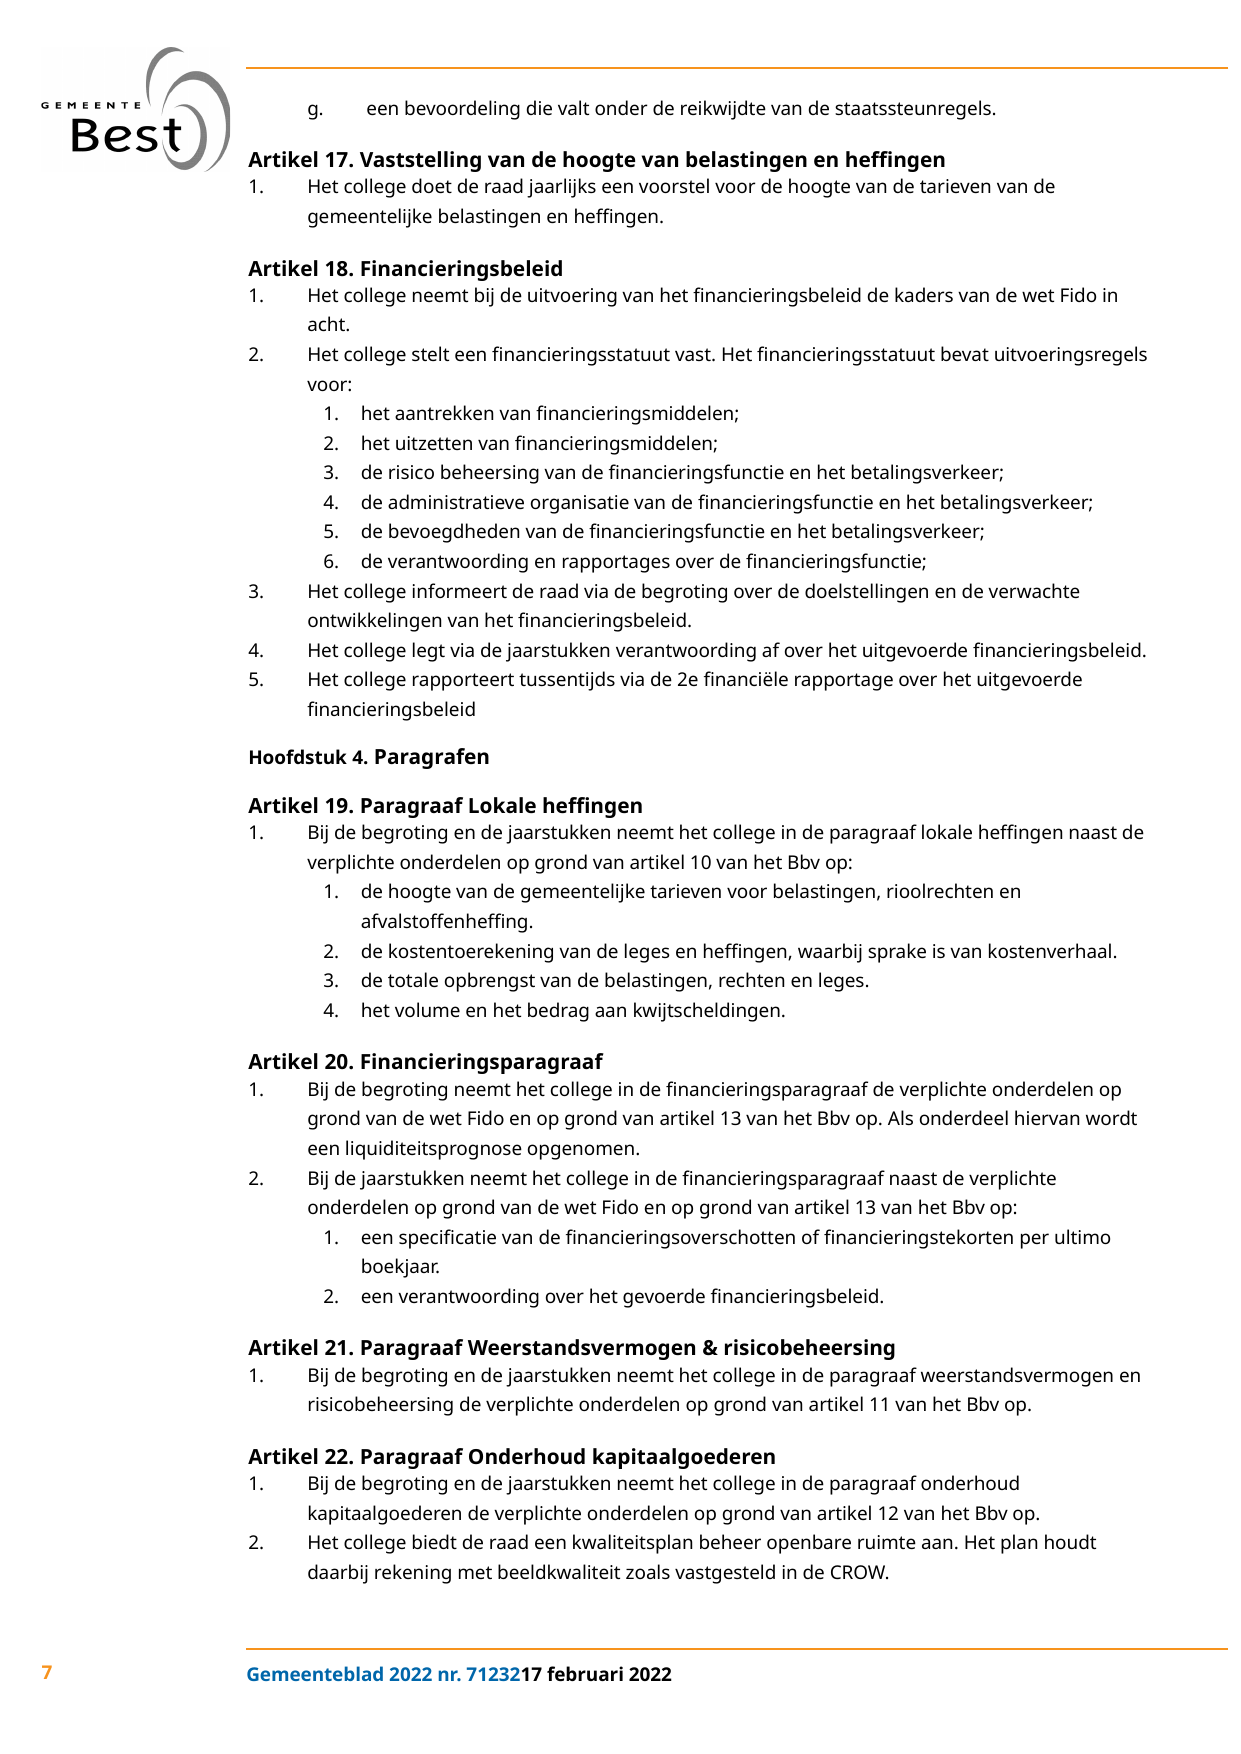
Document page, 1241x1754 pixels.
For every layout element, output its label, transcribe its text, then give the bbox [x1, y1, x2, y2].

list Bij de begroting en de jaarstukken neemt het college in de paragraaf onderhoud kapitaalgoederen de verplichte onderdelen op grond van artikel 12 van het Bbv op. [248, 1470, 1152, 1526]
list een verantwoording over het gevoerde financieringsbeleid. [323, 1283, 1152, 1309]
text Artikel 22. Paragraaf Onderhoud kapitaalgoederen [248, 1442, 1152, 1470]
list Bij de begroting en de jaarstukken neemt het college in de paragraaf lokale heffingen naast de verplichte onderdelen op grond van artikel 10 van het Bbv op: [248, 819, 1152, 875]
text Artikel 19. Paragraaf Lokale heffingen [248, 791, 1152, 819]
text Artikel 20. Financieringsparagraaf [248, 1047, 1152, 1076]
list de bevoegdheden van de financieringsfunctie en het betalingsverkeer; [323, 519, 1152, 544]
list Bij de begroting en de jaarstukken neemt het college in de paragraaf weerstandsvermogen en risicobeheersing de verplichte onderdelen op grond van artikel 11 van het Bbv op. [248, 1362, 1152, 1417]
list het volume en het bedrag aan kwijtscheldingen. [323, 997, 1152, 1023]
list Het college doet de raad jaarlijks een voorstel voor de hoogte van de tarieven van de gemeentelijke belastingen en heffingen. [248, 174, 1152, 229]
list Het college informeert de raad via de begroting over de doelstellingen en de verwachte ontwikkelingen van het financieringsbeleid. [248, 578, 1152, 633]
list Bij de begroting neemt het college in de financieringsparagraaf de verplichte onderdelen op grond van de wet Fido en op grond van artikel 13 van het Bbv op. Als onderdeel hiervan wordt een liquiditeitsprognose opgenomen. [248, 1076, 1152, 1161]
list de risico beheersing van de financieringsfunctie en het betalingsverkeer; [323, 459, 1152, 485]
list Het college stelt een financieringsstatuut vast. Het financieringsstatuut bevat uitvoeringsregels voor: [248, 341, 1152, 397]
list Het college biedt de raad een kwaliteitsplan beheer openbare ruimte aan. Het plan houdt daarbij rekening met beeldkwaliteit zoals vastgesteld in de CROW. [248, 1529, 1152, 1585]
list Het college neemt bij de uitvoering van het financieringsbeleid de kaders van de wet Fido in acht. [248, 282, 1152, 337]
text Artikel 18. Financieringsbeleid [248, 254, 1152, 282]
list het aantrekken van financieringsmiddelen; [323, 400, 1152, 426]
list een specificatie van de financieringsoverschotten of financieringstekorten per ultimo boekjaar. [323, 1224, 1152, 1279]
picture [41, 47, 231, 172]
text Artikel 21. Paragraaf Weerstandsvermogen & risicobeheersing [248, 1333, 1152, 1362]
list de kostentoerekening van de leges en heffingen, waarbij sprake is van kostenverhaal. [323, 938, 1152, 964]
text Artikel 17. Vaststelling van de hoogte van belastingen en heffingen [248, 145, 1152, 174]
list het uitzetten van financieringsmiddelen; [323, 430, 1152, 456]
list de verantwoording en rapportages over de financieringsfunctie; [323, 548, 1152, 574]
list Bij de jaarstukken neemt het college in de financieringsparagraaf naast de verplichte onderdelen op grond van de wet Fido en op grond van artikel 13 van het Bbv op: [248, 1165, 1152, 1220]
text Hoofdstuk 4. Paragrafen [248, 742, 1152, 770]
list de totale opbrengst van de belastingen, rechten en leges. [323, 967, 1152, 993]
list een bevoordeling die valt onder de reikwijdte van de staatssteunregels. [307, 95, 1152, 121]
list Het college rapporteert tussentijds via de 2e financiële rapportage over het uitgevoerde financieringsbeleid [248, 667, 1152, 722]
list de administratieve organisatie van de financieringsfunctie en het betalingsverkeer; [323, 489, 1152, 515]
list Het college legt via de jaarstukken verantwoording af over het uitgevoerde financieringsbeleid. [248, 637, 1152, 663]
list de hoogte van de gemeentelijke tarieven voor belastingen, rioolrechten en afvalstoffenheffing. [323, 879, 1152, 934]
